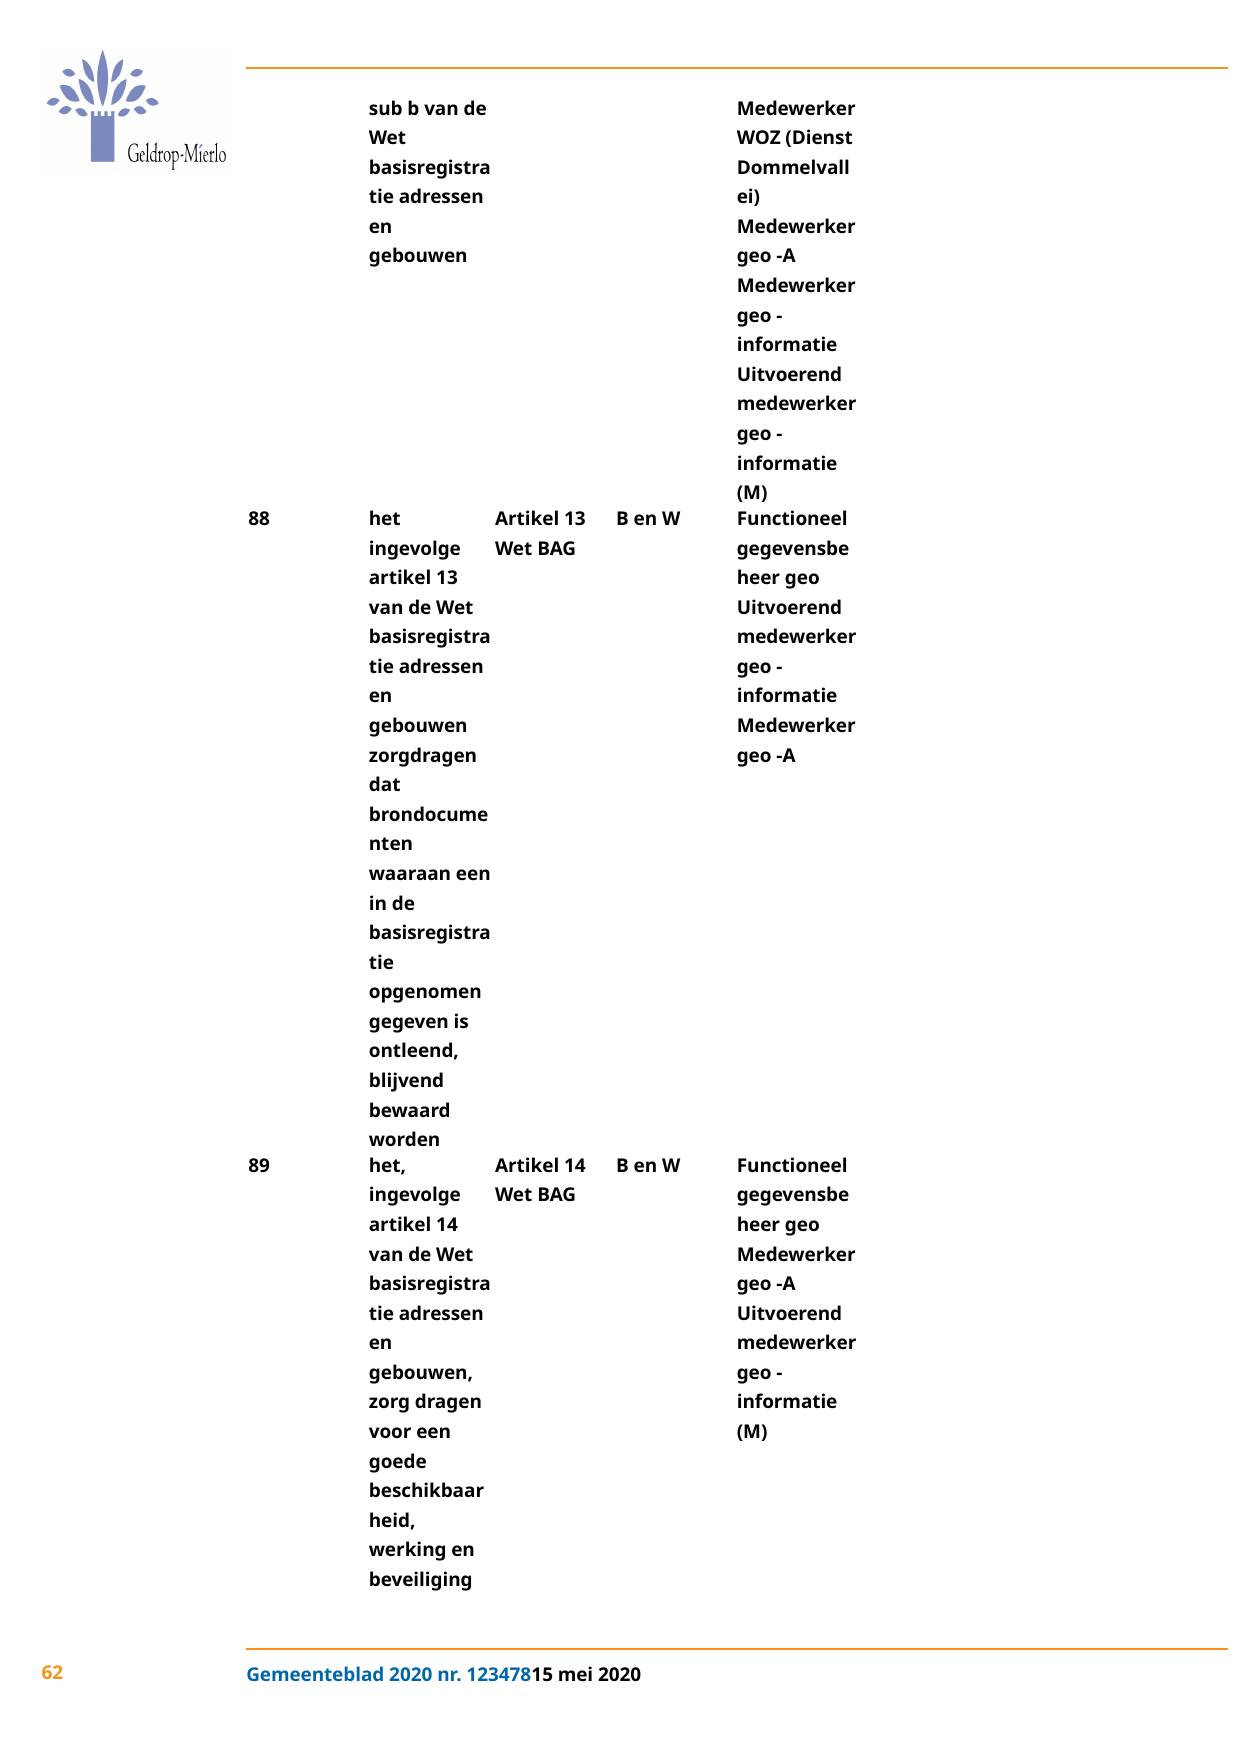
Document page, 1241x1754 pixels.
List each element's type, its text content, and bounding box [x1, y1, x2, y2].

table_cell Medewerker WOZ (Dienst Dommelvallei) Medewerker geo -A Medewerker geo -informatie Uitvoerend medewerker geo -informatie (M) [737, 95, 857, 505]
table_cell [858, 505, 978, 1152]
table_cell het, ingevolge artikel 14 van de Wet basisregistratie adressen en gebouwen, zorg dragen voor een goede beschikbaarheid, werking en beveiliging [369, 1152, 495, 1592]
table_cell [978, 1152, 1152, 1592]
table_cell Artikel 14 Wet BAG [495, 1152, 616, 1592]
table_cell [858, 1152, 978, 1592]
table_cell B en W [616, 1152, 737, 1592]
table_cell 89 [248, 1152, 369, 1592]
picture [41, 47, 231, 172]
table_cell het ingevolge artikel 13 van de Wet basisregistratie adressen en gebouwen zorgdragen dat brondocumenten waaraan een in de basisregistratie opgenomen gegeven is ontleend, blijvend bewaard worden [369, 505, 495, 1152]
table_cell Artikel 13 Wet BAG [495, 505, 616, 1152]
table_cell Functioneel gegevensbeheer geo Uitvoerend medewerker geo -informatie Medewerker geo -A [737, 505, 857, 1152]
table_cell [858, 95, 978, 505]
table_cell Functioneel gegevensbeheer geo Medewerker geo -A Uitvoerend medewerker geo -informatie (M) [737, 1152, 857, 1592]
table_cell [248, 95, 369, 505]
table_cell [616, 95, 737, 505]
table_cell B en W [616, 505, 737, 1152]
table_cell 88 [248, 505, 369, 1152]
table_cell [495, 95, 616, 505]
table_cell [978, 95, 1152, 505]
table_cell [978, 505, 1152, 1152]
table_cell sub b van de Wet basisregistratie adressen en gebouwen [369, 95, 495, 505]
